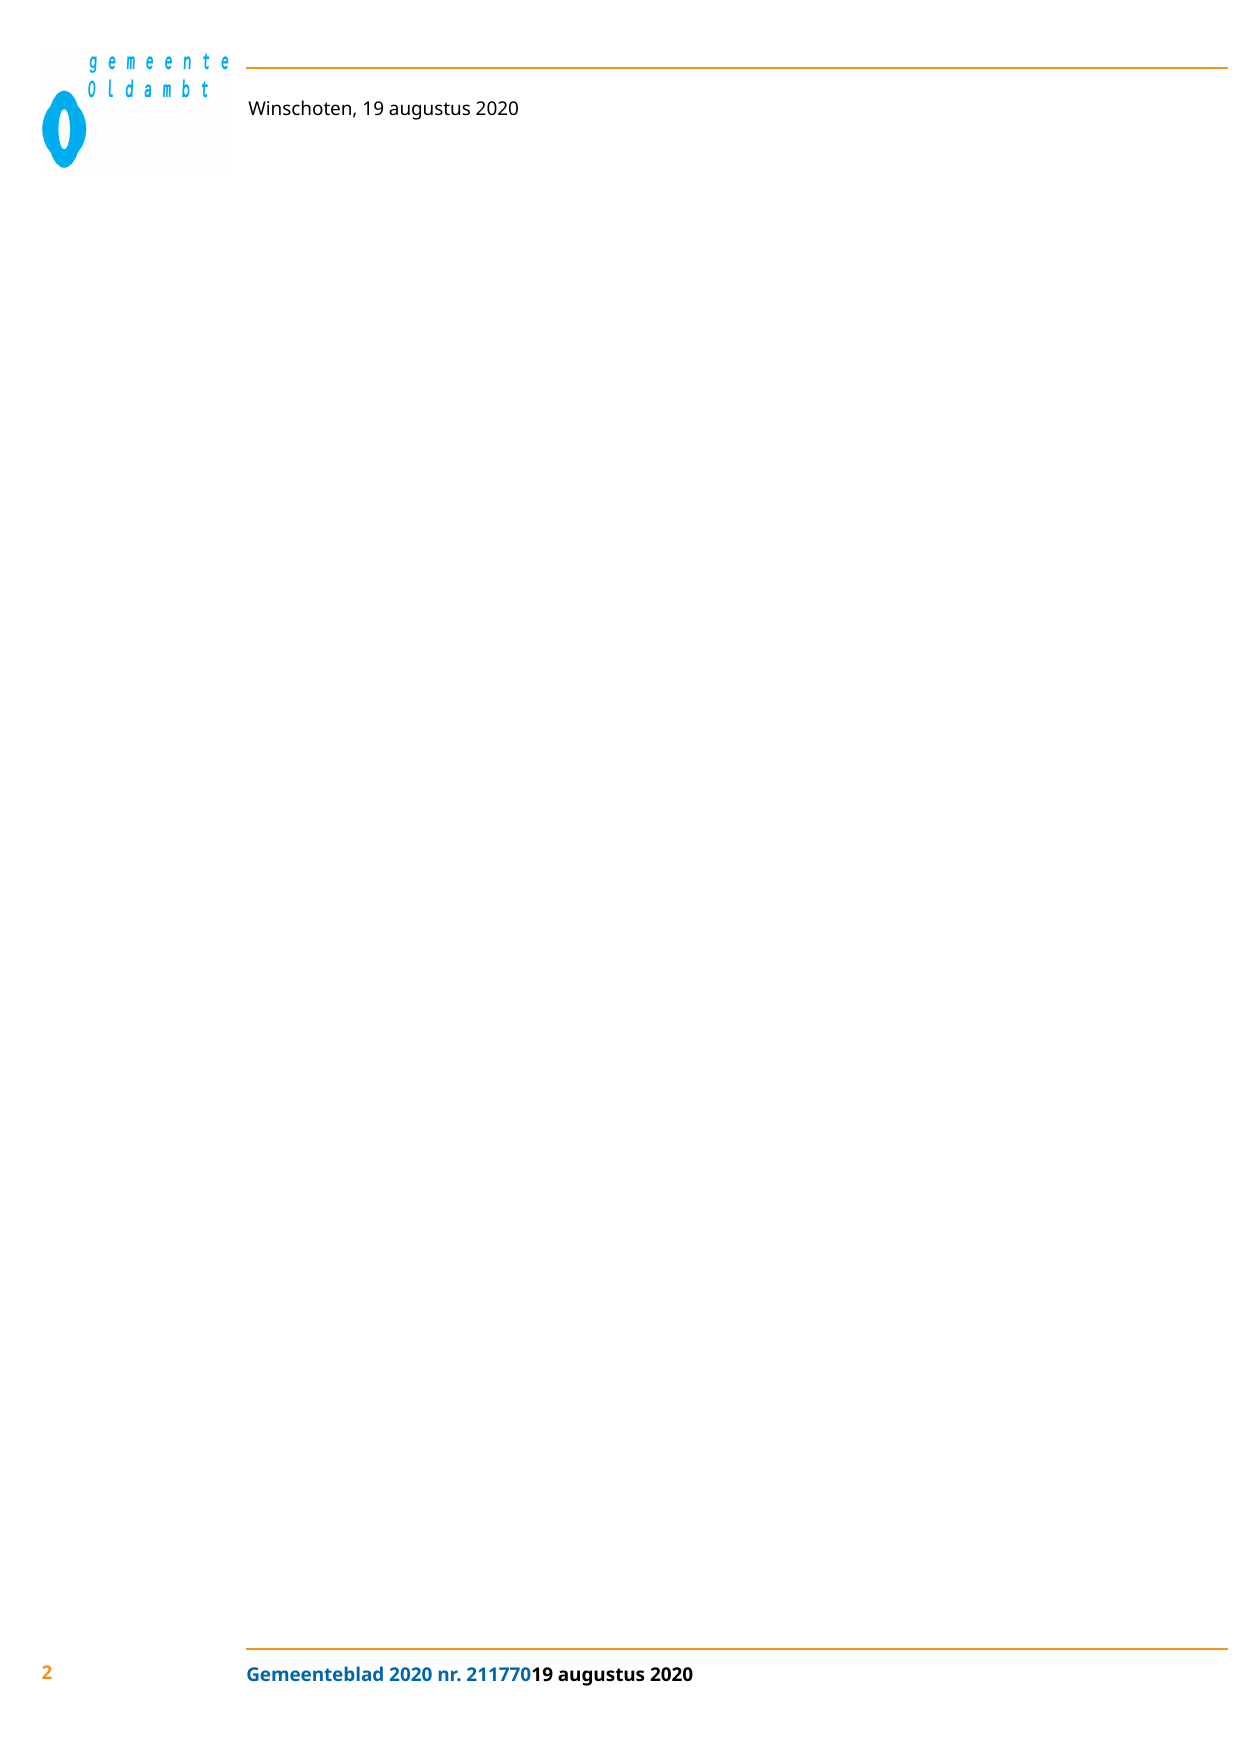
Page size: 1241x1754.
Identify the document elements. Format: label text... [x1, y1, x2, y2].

text Winschoten, 19 augustus 2020 [248, 95, 1152, 121]
picture [41, 47, 231, 172]
